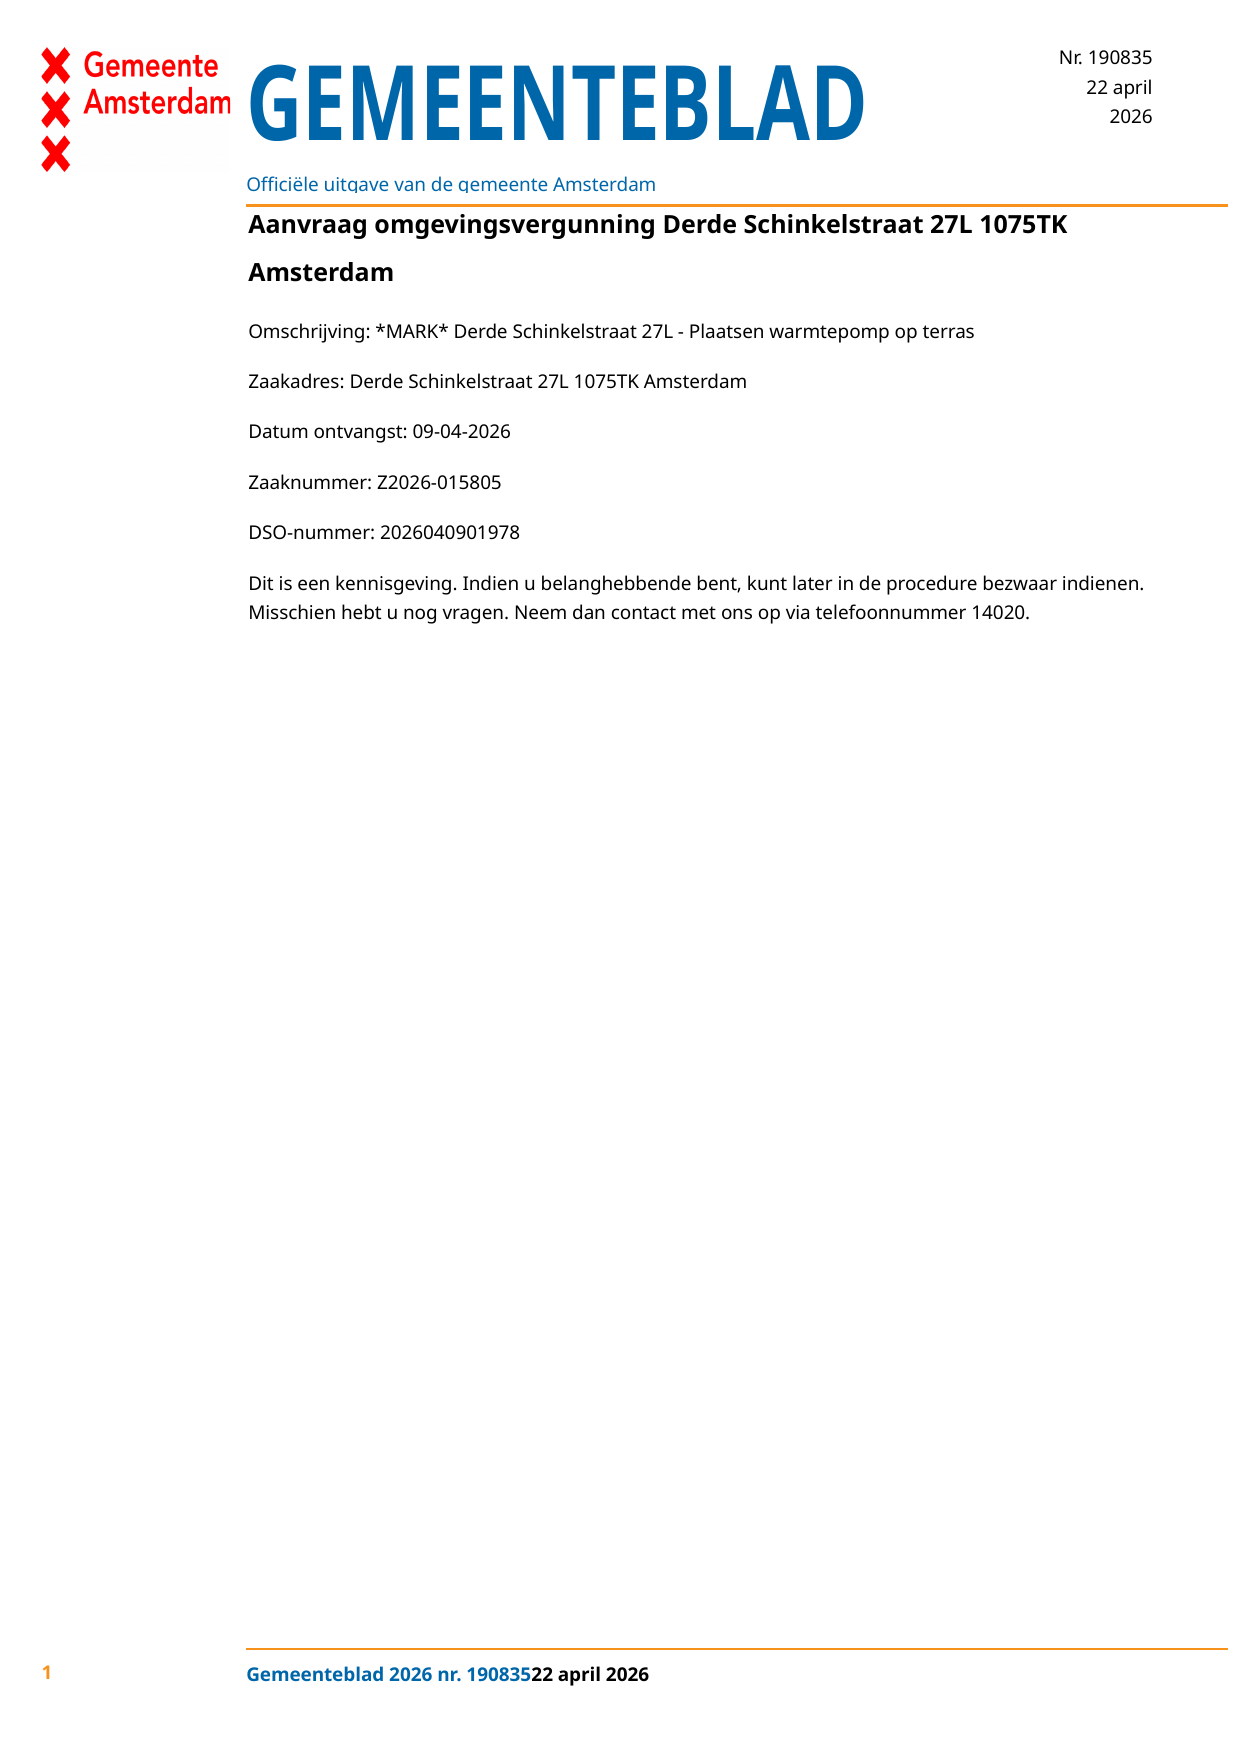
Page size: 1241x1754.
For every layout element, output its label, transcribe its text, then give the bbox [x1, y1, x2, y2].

text Datum ontvangst: 09-04-2026 [248, 419, 1152, 444]
text Zaaknummer: Z2026-015805 [248, 469, 1152, 495]
text Dit is een kennisgeving. Indien u belanghebbende bent, kunt later in de procedure bezwaar indienen. Misschien hebt u nog vragen. Neem dan contact met ons op via telefoonnummer 14020. [248, 570, 1152, 625]
picture [41, 47, 231, 172]
text DSO-nummer: 2026040901978 [248, 519, 1152, 545]
text Omschrijving: *MARK* Derde Schinkelstraat 27L - Plaatsen warmtepomp op terras [248, 318, 1152, 344]
text Aanvraag omgevingsvergunning Derde Schinkelstraat 27L 1075TK Amsterdam [248, 207, 1152, 288]
text Zaakadres: Derde Schinkelstraat 27L 1075TK Amsterdam [248, 368, 1152, 394]
